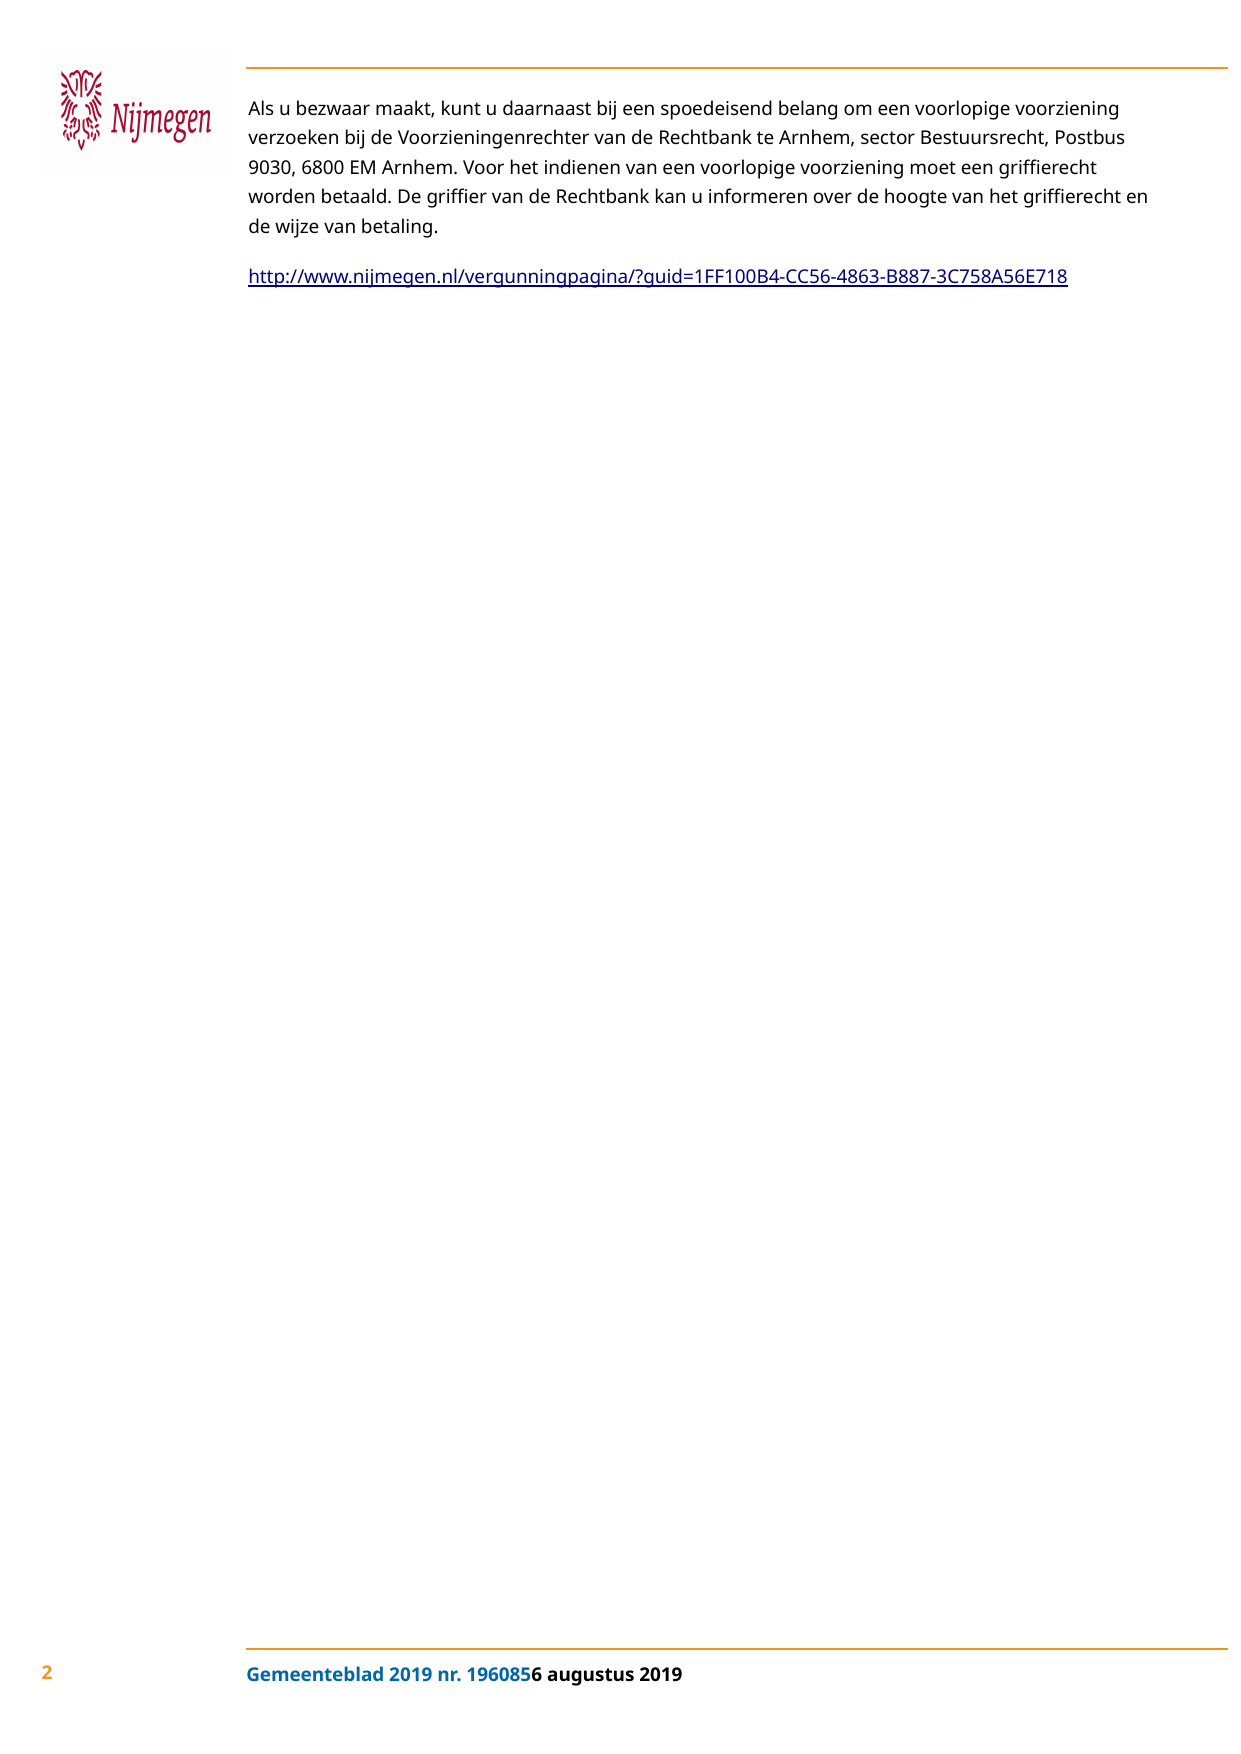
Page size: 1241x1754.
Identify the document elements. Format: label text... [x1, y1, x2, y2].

text http://www.nijmegen.nl/vergunningpagina/?guid=1FF100B4-CC56-4863-B887-3C758A56E718 [248, 263, 1152, 289]
picture [41, 47, 231, 172]
text Als u bezwaar maakt, kunt u daarnaast bij een spoedeisend belang om een voorlopige voorziening verzoeken bij de Voorzieningenrechter van de Rechtbank te Arnhem, sector Bestuursrecht, Postbus 9030, 6800 EM Arnhem. Voor het indienen van een voorlopige voorziening moet een griffierecht worden betaald. De griffier van de Rechtbank kan u informeren over de hoogte van het griffierecht en de wijze van betaling. [248, 95, 1152, 239]
